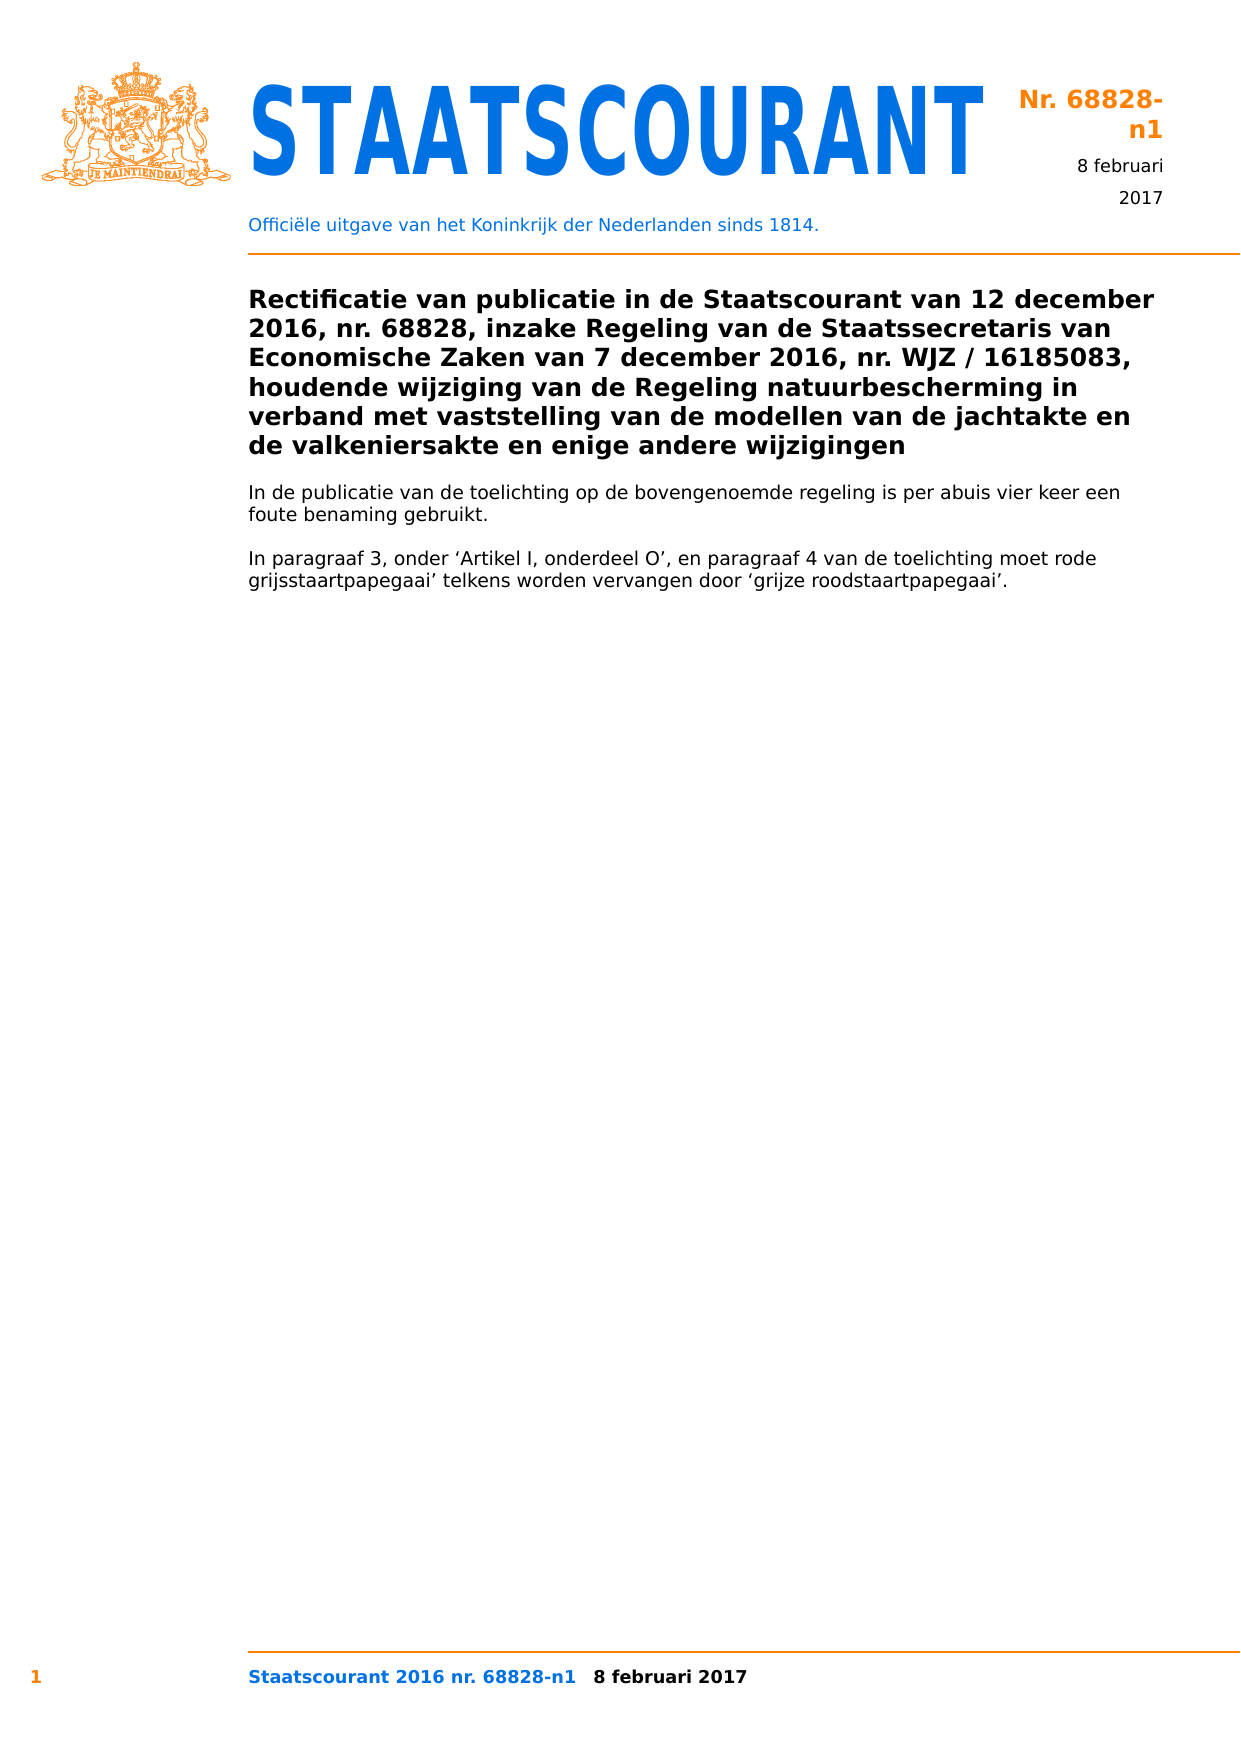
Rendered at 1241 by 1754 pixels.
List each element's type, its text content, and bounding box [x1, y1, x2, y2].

table_header Nr. 68828-n1 [998, 62, 1240, 150]
picture [41, 62, 231, 186]
table_cell 8 februari [998, 150, 1240, 182]
subtitle Rectificatie van publicatie in de Staatscourant van 12 december 2016, nr. 68828, inzake Regeling van de Staatssecretaris van Economische Zaken van 7 december 2016, nr. WJZ / 16185083, houdende wijziging van de Regeling natuurbescherming in verband met vaststelling van de modellen van de jachtakte en de valkeniersakte en enige andere wijzigingen [248, 285, 1163, 460]
table_header STAATSCOURANT [248, 62, 998, 215]
table_cell 2017 [998, 183, 1240, 215]
table_header [25, 62, 248, 253]
text In paragraaf 3, onder ‘Artikel I, onderdeel O’, en paragraaf 4 van de toelichting moet rode grijsstaartpapegaai’ telkens worden vervangen door ‘grijze roodstaartpapegaai’. [248, 548, 1163, 592]
table_cell Officiële uitgave van het Koninkrijk der Nederlanden sinds 1814. [248, 215, 1240, 253]
text In de publicatie van de toelichting op de bovengenoemde regeling is per abuis vier keer een foute benaming gebruikt. [248, 482, 1163, 526]
